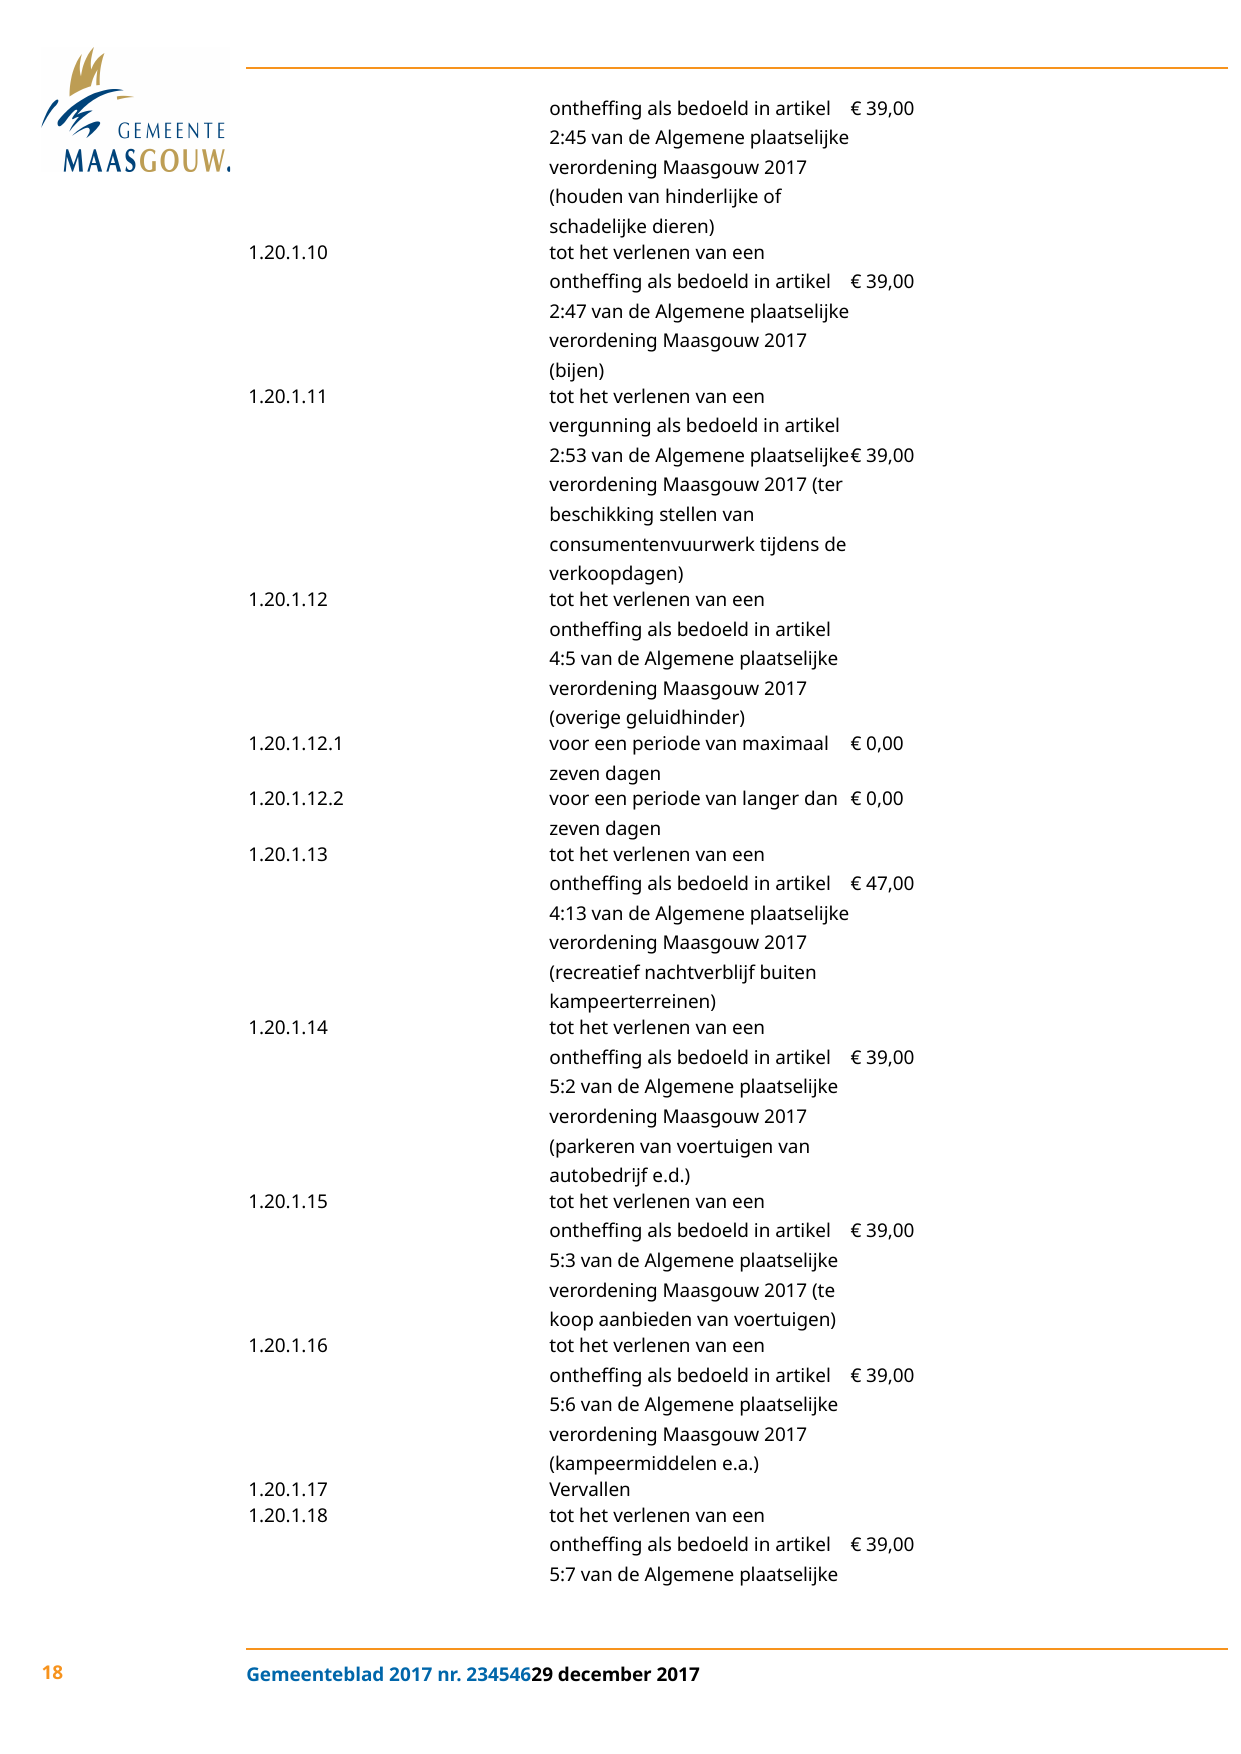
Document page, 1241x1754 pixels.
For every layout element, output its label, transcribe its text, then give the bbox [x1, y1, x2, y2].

table_cell € 39,00 [850, 1332, 1152, 1476]
table_cell [248, 95, 549, 239]
table_cell € 39,00 [850, 383, 1152, 586]
table_cell tot het verlenen van een ontheffing als bedoeld in artikel 5:6 van de Algemene plaatselijke verordening Maasgouw 2017 (kampeermiddelen e.a.) [549, 1332, 850, 1476]
table_cell € 39,00 [850, 1502, 1152, 1587]
table_cell tot het verlenen van een ontheffing als bedoeld in artikel 2:47 van de Algemene plaatselijke verordening Maasgouw 2017 (bijen) [549, 239, 850, 383]
table_cell tot het verlenen van een ontheffing als bedoeld in artikel 5:2 van de Algemene plaatselijke verordening Maasgouw 2017 (parkeren van voertuigen van autobedrijf e.d.) [549, 1015, 850, 1188]
table_cell 1.20.1.11 [248, 383, 549, 586]
table_cell 1.20.1.15 [248, 1188, 549, 1332]
table_cell tot het verlenen van een ontheffing als bedoeld in artikel 5:3 van de Algemene plaatselijke verordening Maasgouw 2017 (te koop aanbieden van voertuigen) [549, 1188, 850, 1332]
table_cell 1.20.1.12 [248, 586, 549, 730]
table_cell 1.20.1.14 [248, 1015, 549, 1188]
table_cell voor een periode van langer dan zeven dagen [549, 786, 850, 841]
table_cell 1.20.1.17 [248, 1476, 549, 1502]
table_cell Vervallen [549, 1476, 850, 1502]
table_cell € 47,00 [850, 841, 1152, 1014]
table_cell € 39,00 [850, 1188, 1152, 1332]
table_cell 1.20.1.13 [248, 841, 549, 1014]
table_cell [850, 586, 1152, 730]
table_cell tot het verlenen van een ontheffing als bedoeld in artikel 4:13 van de Algemene plaatselijke verordening Maasgouw 2017 (recreatief nachtverblijf buiten kampeerterreinen) [549, 841, 850, 1014]
table_cell voor een periode van maximaal zeven dagen [549, 730, 850, 786]
table_cell tot het verlenen van een ontheffing als bedoeld in artikel 4:5 van de Algemene plaatselijke verordening Maasgouw 2017 (overige geluidhinder) [549, 586, 850, 730]
table_cell tot het verlenen van een ontheffing als bedoeld in artikel 5:7 van de Algemene plaatselijke [549, 1502, 850, 1587]
table_cell € 39,00 [850, 1015, 1152, 1188]
table_cell € 39,00 [850, 239, 1152, 383]
table_cell € 0,00 [850, 786, 1152, 841]
picture [41, 47, 231, 172]
table_cell € 39,00 [850, 95, 1152, 239]
table_cell 1.20.1.10 [248, 239, 549, 383]
table_cell ontheffing als bedoeld in artikel 2:45 van de Algemene plaatselijke verordening Maasgouw 2017 (houden van hinderlijke of schadelijke dieren) [549, 95, 850, 239]
table_cell 1.20.1.16 [248, 1332, 549, 1476]
table_cell tot het verlenen van een vergunning als bedoeld in artikel 2:53 van de Algemene plaatselijke verordening Maasgouw 2017 (ter beschikking stellen van consumentenvuurwerk tijdens de verkoopdagen) [549, 383, 850, 586]
table_cell [850, 1476, 1152, 1502]
table_cell 1.20.1.12.1 [248, 730, 549, 786]
table_cell 1.20.1.18 [248, 1502, 549, 1587]
table_cell 1.20.1.12.2 [248, 786, 549, 841]
table_cell € 0,00 [850, 730, 1152, 786]
